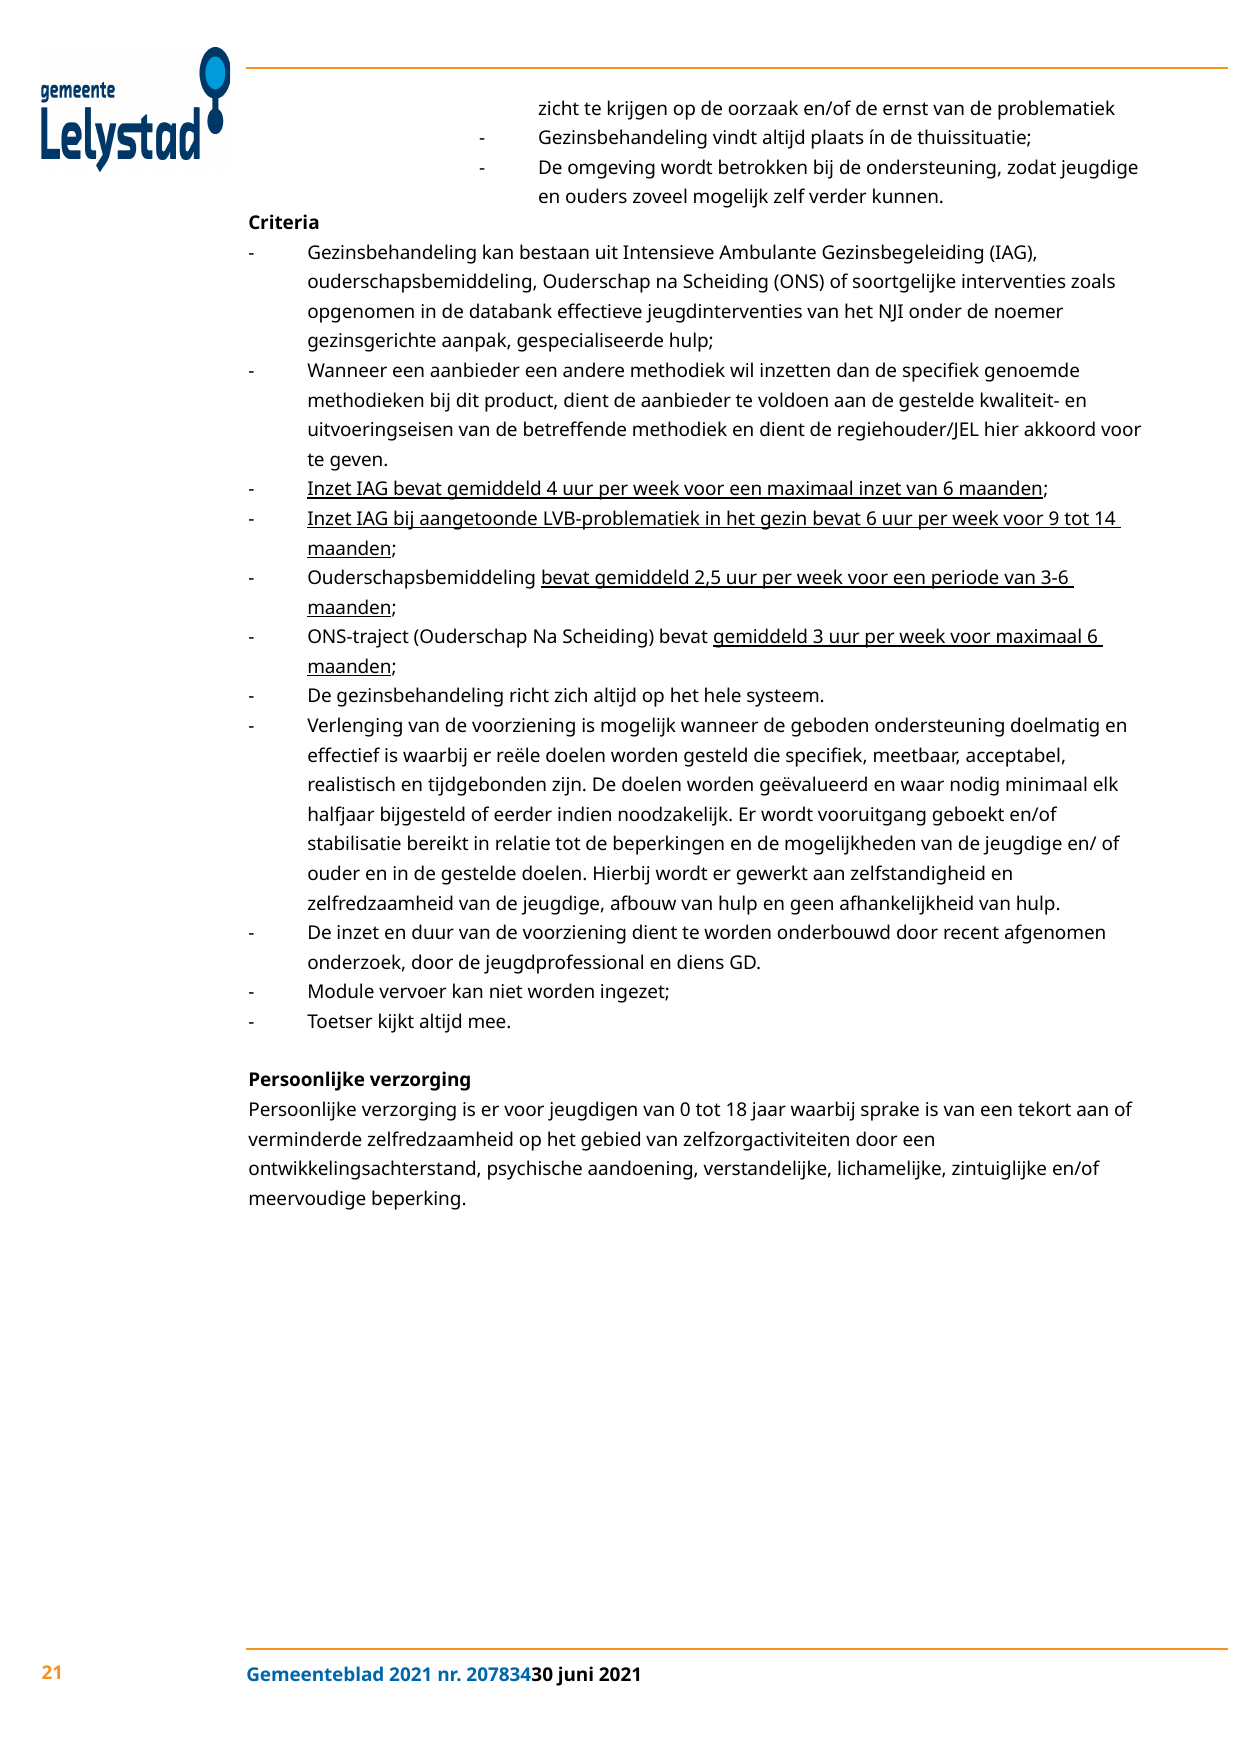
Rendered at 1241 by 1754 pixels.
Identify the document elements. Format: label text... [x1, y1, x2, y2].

table_cell [248, 95, 479, 209]
picture [41, 47, 231, 172]
text Persoonlijke verzorging [248, 1067, 1152, 1092]
table_cell zicht te krijgen op de oorzaak en/of de ernst van de problematiek Gezinsbehandeling vindt altijd plaats ín de thuissituatie; De omgeving wordt betrokken bij de ondersteuning, zodat jeugdige en ouders zoveel mogelijk zelf verder kunnen. [479, 95, 1152, 209]
table_cell Criteria Gezinsbehandeling kan bestaan uit Intensieve Ambulante Gezinsbegeleiding (IAG), ouderschapsbemiddeling, Ouderschap na Scheiding (ONS) of soortgelijke interventies zoals opgenomen in de databank effectieve jeugdinterventies van het NJI onder de noemer gezinsgerichte aanpak, gespecialiseerde hulp; Wanneer een aanbieder een andere methodiek wil inzetten dan de specifiek genoemde methodieken bij dit product, dient de aanbieder te voldoen aan de gestelde kwaliteit- en uitvoeringseisen van de betreffende methodiek en dient de regiehouder/JEL hier akkoord voor te geven. Inzet IAG bevat gemiddeld 4 uur per week voor een maximaal inzet van 6 maanden; Inzet IAG bij aangetoonde LVB-problematiek in het gezin bevat 6 uur per week voor 9 tot 14 maanden; Ouderschapsbemiddeling bevat gemiddeld 2,5 uur per week voor een periode van 3-6 maanden; ONS-traject (Ouderschap Na Scheiding) bevat gemiddeld 3 uur per week voor maximaal 6 maanden; De gezinsbehandeling richt zich altijd op het hele systeem. Verlenging van de voorziening is mogelijk wanneer de geboden ondersteuning doelmatig en effectief is waarbij er reële doelen worden gesteld die specifiek, meetbaar, acceptabel, realistisch en tijdgebonden zijn. De doelen worden geëvalueerd en waar nodig minimaal elk halfjaar bijgesteld of eerder indien noodzakelijk. Er wordt vooruitgang geboekt en/of stabilisatie bereikt in relatie tot de beperkingen en de mogelijkheden van de jeugdige en/ of ouder en in de gestelde doelen. Hierbij wordt er gewerkt aan zelfstandigheid en zelfredzaamheid van de jeugdige, afbouw van hulp en geen afhankelijkheid van hulp. De inzet en duur van de voorziening dient te worden onderbouwd door recent afgenomen onderzoek, door de jeugdprofessional en diens GD. Module vervoer kan niet worden ingezet; Toetser kijkt altijd mee. [248, 209, 1152, 1034]
table_header Persoonlijke verzorging is er voor jeugdigen van 0 tot 18 jaar waarbij sprake is van een tekort aan of verminderde zelfredzaamheid op het gebied van zelfzorgactiviteiten door een ontwikkelingsachterstand, psychische aandoening, verstandelijke, lichamelijke, zintuiglijke en/of meervoudige beperking. [248, 1096, 1152, 1211]
